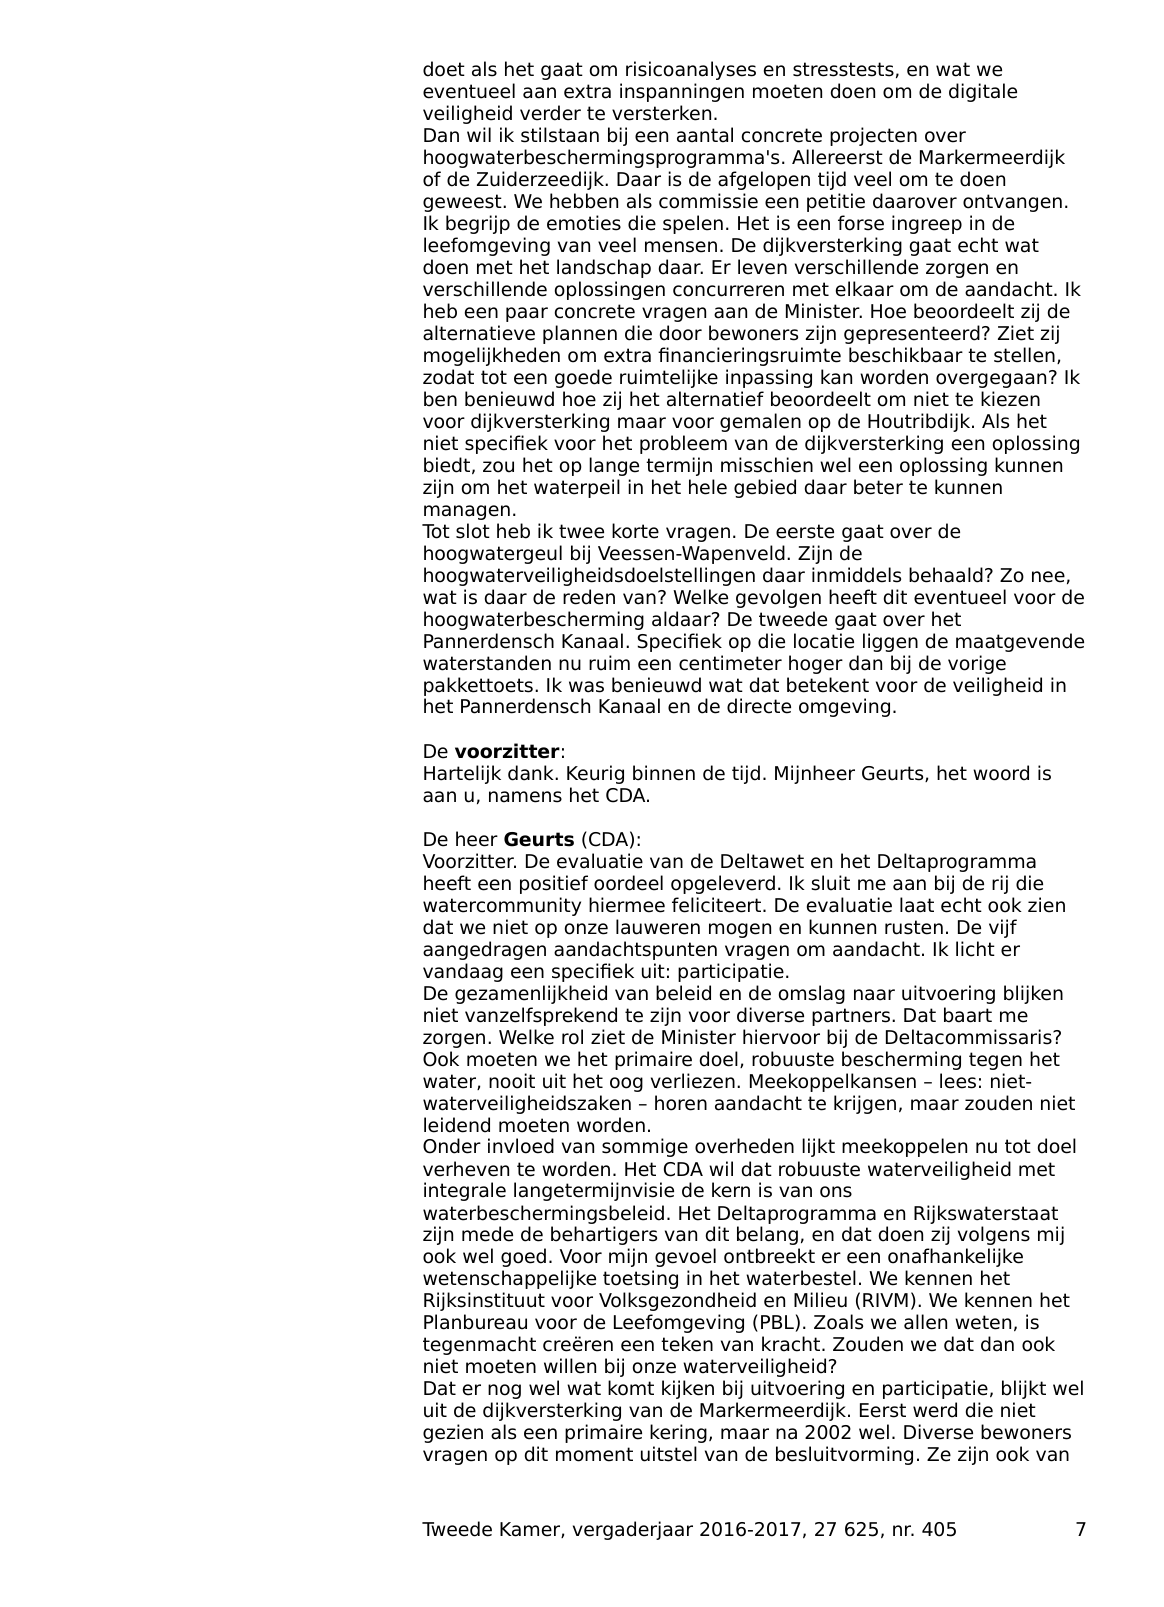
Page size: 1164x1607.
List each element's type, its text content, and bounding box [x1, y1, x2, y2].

text De heer Geurts (CDA): [422, 829, 1087, 851]
text Dan wil ik stilstaan bij een aantal concrete projecten over hoogwaterbeschermingsprogramma's. Allereerst de Markermeerdijk of de Zuiderzeedijk. Daar is de afgelopen tijd veel om te doen geweest. We hebben als commissie een petitie daarover ontvangen. Ik begrijp de emoties die spelen. Het is een forse ingreep in de leefomgeving van veel mensen. De dijkversterking gaat echt wat doen met het landschap daar. Er leven verschillende zorgen en verschillende oplossingen concurreren met elkaar om de aandacht. Ik heb een paar concrete vragen aan de Minister. Hoe beoordeelt zij de alternatieve plannen die door bewoners zijn gepresenteerd? Ziet zij mogelijkheden om extra financieringsruimte beschikbaar te stellen, zodat tot een goede ruimtelijke inpassing kan worden overgegaan? Ik ben benieuwd hoe zij het alternatief beoordeelt om niet te kiezen voor dijkversterking maar voor gemalen op de Houtribdijk. Als het niet specifiek voor het probleem van de dijkversterking een oplossing biedt, zou het op lange termijn misschien wel een oplossing kunnen zijn om het waterpeil in het hele gebied daar beter te kunnen managen. [422, 125, 1087, 521]
text Tot slot heb ik twee korte vragen. De eerste gaat over de hoogwatergeul bij Veessen-Wapenveld. Zijn de hoogwaterveiligheidsdoelstellingen daar inmiddels behaald? Zo nee, wat is daar de reden van? Welke gevolgen heeft dit eventueel voor de hoogwaterbescherming aldaar? De tweede gaat over het Pannerdensch Kanaal. Specifiek op die locatie liggen de maatgevende waterstanden nu ruim een centimeter hoger dan bij de vorige pakkettoets. Ik was benieuwd wat dat betekent voor de veiligheid in het Pannerdensch Kanaal en de directe omgeving. [422, 521, 1087, 718]
text Hartelijk dank. Keurig binnen de tijd. Mijnheer Geurts, het woord is aan u, namens het CDA. [422, 763, 1087, 807]
text De gezamenlijkheid van beleid en de omslag naar uitvoering blijken niet vanzelfsprekend te zijn voor diverse partners. Dat baart me zorgen. Welke rol ziet de Minister hiervoor bij de Deltacommissaris? Ook moeten we het primaire doel, robuuste bescherming tegen het water, nooit uit het oog verliezen. Meekoppelkansen – lees: niet-waterveiligheidszaken – horen aandacht te krijgen, maar zouden niet leidend moeten worden. [422, 983, 1087, 1136]
text De voorzitter: [422, 741, 1087, 763]
text Onder invloed van sommige overheden lijkt meekoppelen nu tot doel verheven te worden. Het CDA wil dat robuuste waterveiligheid met integrale langetermijnvisie de kern is van ons waterbeschermingsbeleid. Het Deltaprogramma en Rijkswaterstaat zijn mede de behartigers van dit belang, en dat doen zij volgens mij ook wel goed. Voor mijn gevoel ontbreekt er een onafhankelijke wetenschappelijke toetsing in het waterbestel. We kennen het Rijksinstituut voor Volksgezondheid en Milieu (RIVM). We kennen het Planbureau voor de Leefomgeving (PBL). Zoals we allen weten, is tegenmacht creëren een teken van kracht. Zouden we dat dan ook niet moeten willen bij onze waterveiligheid? [422, 1136, 1087, 1378]
text Voorzitter. De evaluatie van de Deltawet en het Deltaprogramma heeft een positief oordeel opgeleverd. Ik sluit me aan bij de rij die watercommunity hiermee feliciteert. De evaluatie laat echt ook zien dat we niet op onze lauweren mogen en kunnen rusten. De vijf aangedragen aandachtspunten vragen om aandacht. Ik licht er vandaag een specifiek uit: participatie. [422, 851, 1087, 983]
text doet als het gaat om risicoanalyses en stresstests, en wat we eventueel aan extra inspanningen moeten doen om de digitale veiligheid verder te versterken. [422, 59, 1087, 125]
text Dat er nog wel wat komt kijken bij uitvoering en participatie, blijkt wel uit de dijkversterking van de Markermeerdijk. Eerst werd die niet gezien als een primaire kering, maar na 2002 wel. Diverse bewoners vragen op dit moment uitstel van de besluitvorming. Ze zijn ook van [422, 1378, 1087, 1466]
